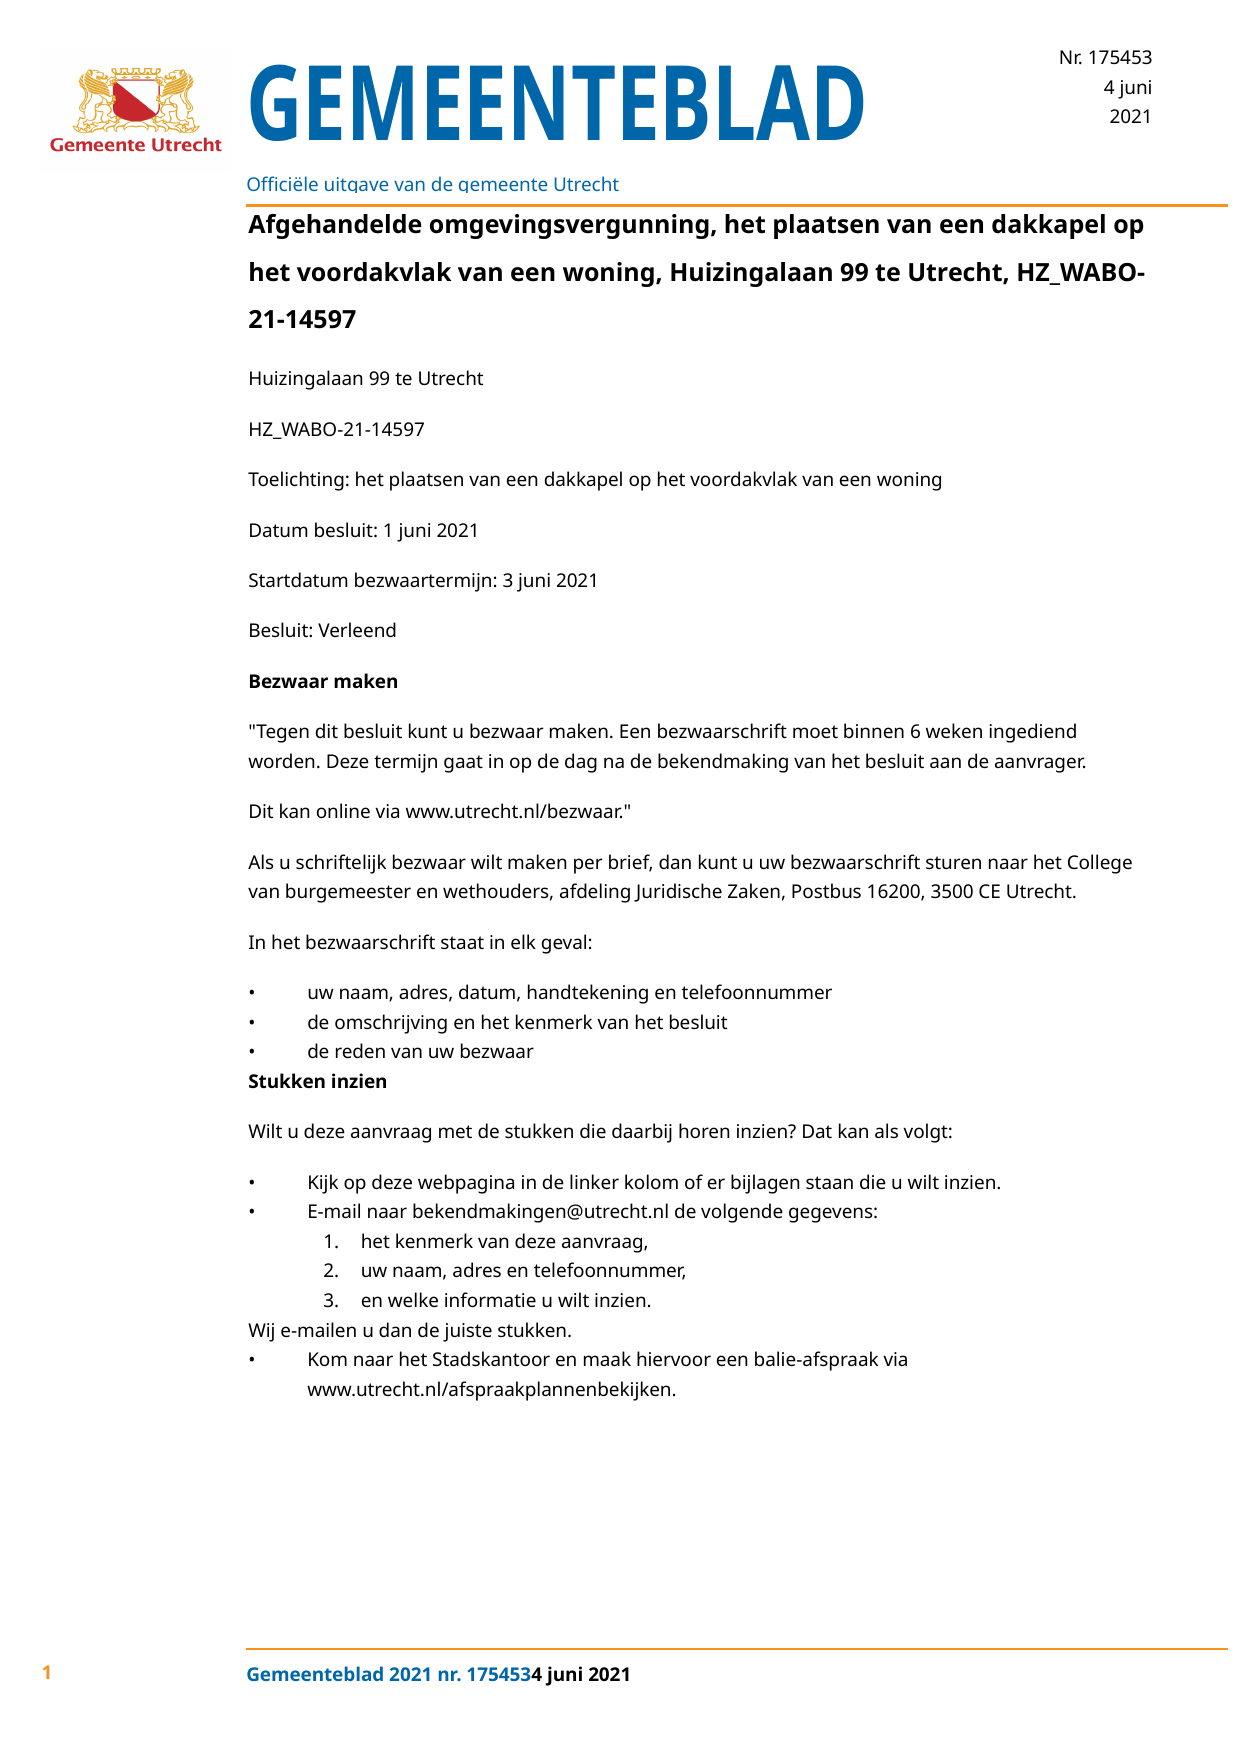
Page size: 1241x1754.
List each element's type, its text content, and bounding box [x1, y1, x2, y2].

text In het bezwaarschrift staat in elk geval: [248, 929, 1152, 954]
list Kijk op deze webpagina in de linker kolom of er bijlagen staan die u wilt inzien. [248, 1169, 1152, 1194]
list de omschrijving en het kenmerk van het besluit [248, 1009, 1152, 1034]
text Dit kan online via www.utrecht.nl/bezwaar." [248, 798, 1152, 824]
list en welke informatie u wilt inzien. [323, 1287, 1152, 1313]
text Bezwaar maken [248, 668, 1152, 694]
list E-mail naar bekendmakingen@utrecht.nl de volgende gegevens: [248, 1198, 1152, 1224]
text "Tegen dit besluit kunt u bezwaar maken. Een bezwaarschrift moet binnen 6 weken ingediend worden. Deze termijn gaat in op de dag na de bekendmaking van het besluit aan de aanvrager. [248, 718, 1152, 774]
list Kom naar het Stadskantoor en maak hiervoor een balie-afspraak via www.utrecht.nl/afspraakplannenbekijken. [248, 1346, 1152, 1402]
text Besluit: Verleend [248, 618, 1152, 643]
text Afgehandelde omgevingsvergunning, het plaatsen van een dakkapel op het voordakvlak van een woning, Huizingalaan 99 te Utrecht, HZ_WABO-21-14597 [248, 207, 1152, 336]
text Als u schriftelijk bezwaar wilt maken per brief, dan kunt u uw bezwaarschrift sturen naar het College van burgemeester en wethouders, afdeling Juridische Zaken, Postbus 16200, 3500 CE Utrecht. [248, 849, 1152, 904]
text Huizingalaan 99 te Utrecht [248, 366, 1152, 391]
text Startdatum bezwaartermijn: 3 juni 2021 [248, 567, 1152, 593]
text Toelichting: het plaatsen van een dakkapel op het voordakvlak van een woning [248, 466, 1152, 492]
text HZ_WABO-21-14597 [248, 416, 1152, 442]
picture [41, 47, 231, 172]
list uw naam, adres, datum, handtekening en telefoonnummer [248, 979, 1152, 1005]
list uw naam, adres en telefoonnummer, [323, 1258, 1152, 1283]
text Datum besluit: 1 juni 2021 [248, 517, 1152, 542]
list het kenmerk van deze aanvraag, [323, 1228, 1152, 1254]
text Wij e-mailen u dan de juiste stukken. [248, 1317, 1152, 1342]
text Stukken inzien [248, 1068, 1152, 1094]
text Wilt u deze aanvraag met de stukken die daarbij horen inzien? Dat kan als volgt: [248, 1118, 1152, 1144]
list de reden van uw bezwaar [248, 1038, 1152, 1064]
